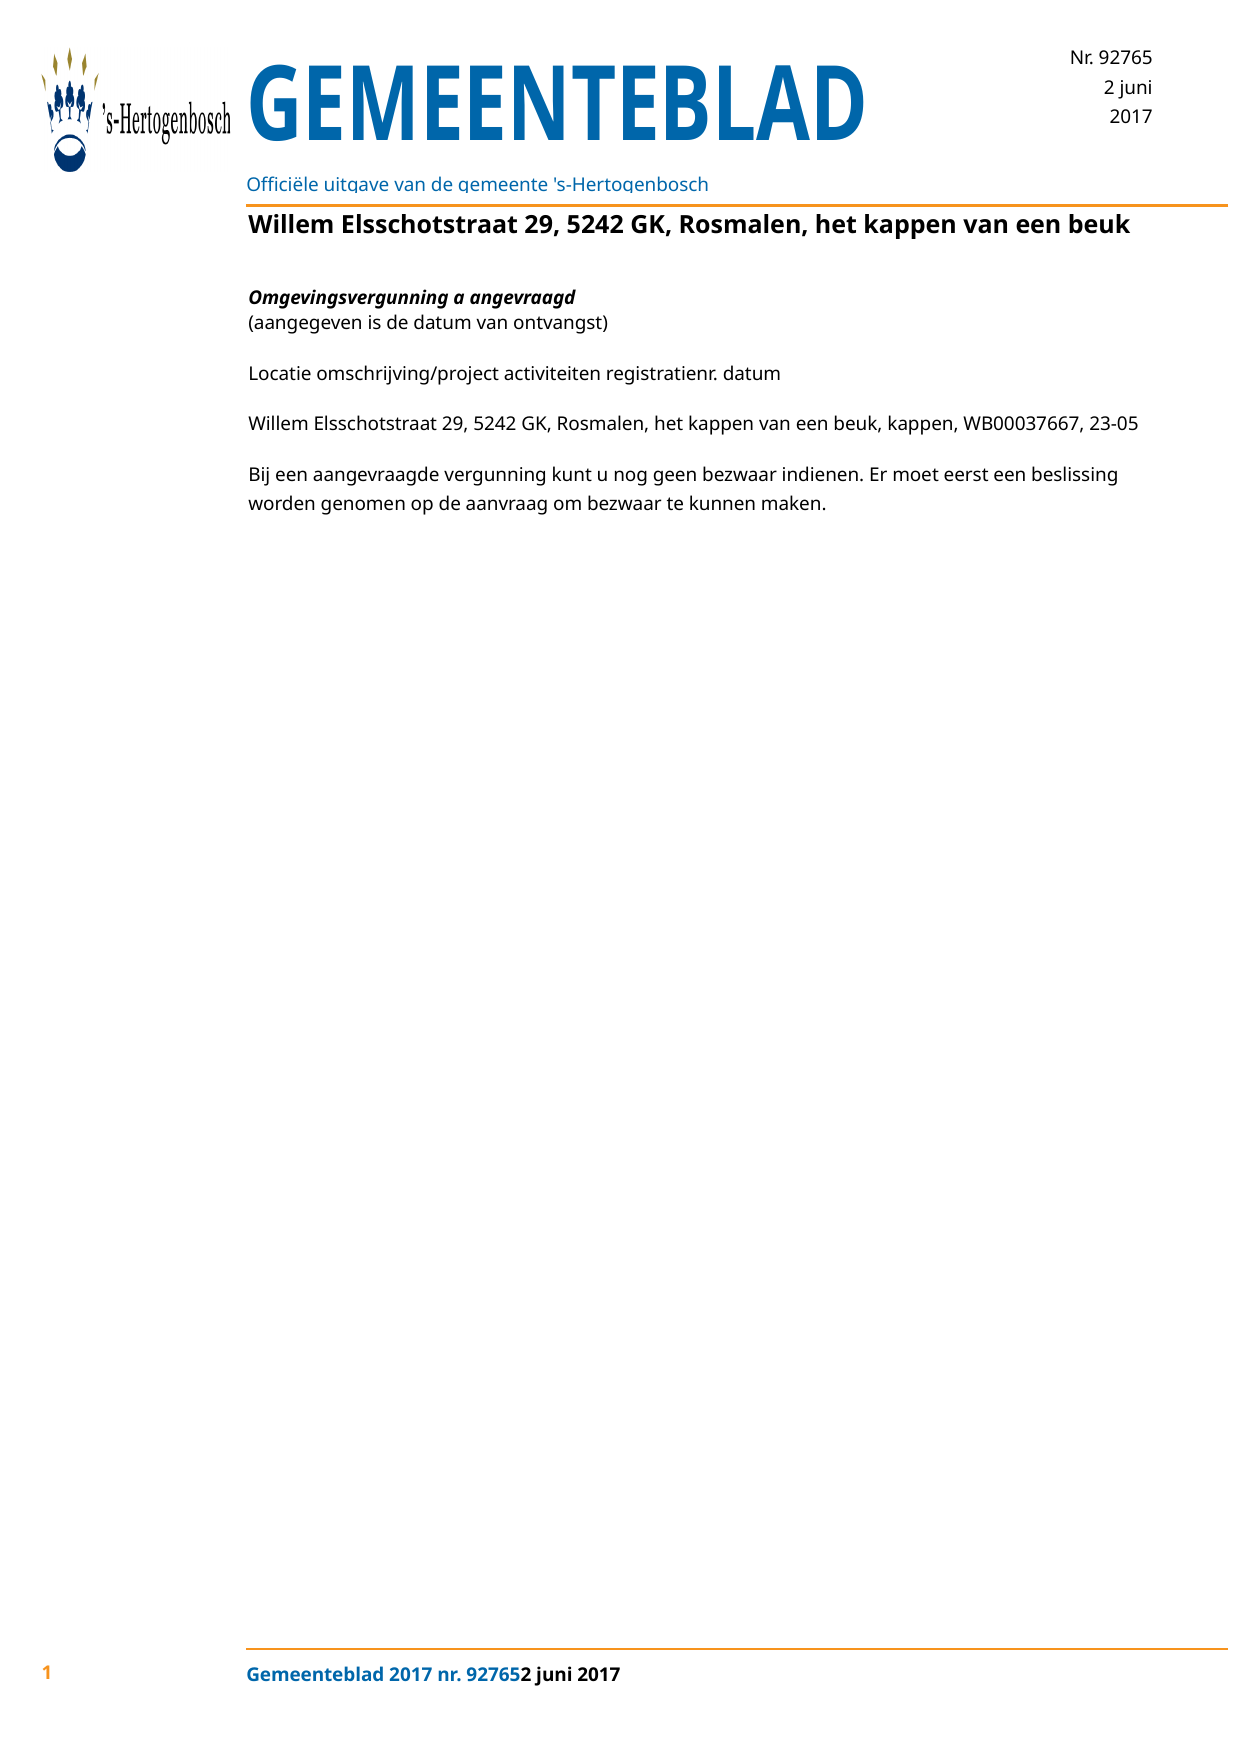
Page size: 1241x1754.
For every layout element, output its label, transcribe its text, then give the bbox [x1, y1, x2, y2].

text (aangegeven is de datum van ontvangst) [248, 309, 1152, 335]
text Willem Elsschotstraat 29, 5242 GK, Rosmalen, het kappen van een beuk, kappen, WB00037667, 23-05 [248, 410, 1152, 436]
text Willem Elsschotstraat 29, 5242 GK, Rosmalen, het kappen van een beuk [248, 207, 1152, 241]
text Bij een aangevraagde vergunning kunt u nog geen bezwaar indienen. Er moet eerst een beslissing worden genomen op de aanvraag om bezwaar te kunnen maken. [248, 461, 1152, 516]
text Omgevingsvergunning a angevraagd [248, 284, 1152, 309]
text Locatie omschrijving/project activiteiten registratienr. datum [248, 360, 1152, 386]
picture [41, 47, 231, 172]
